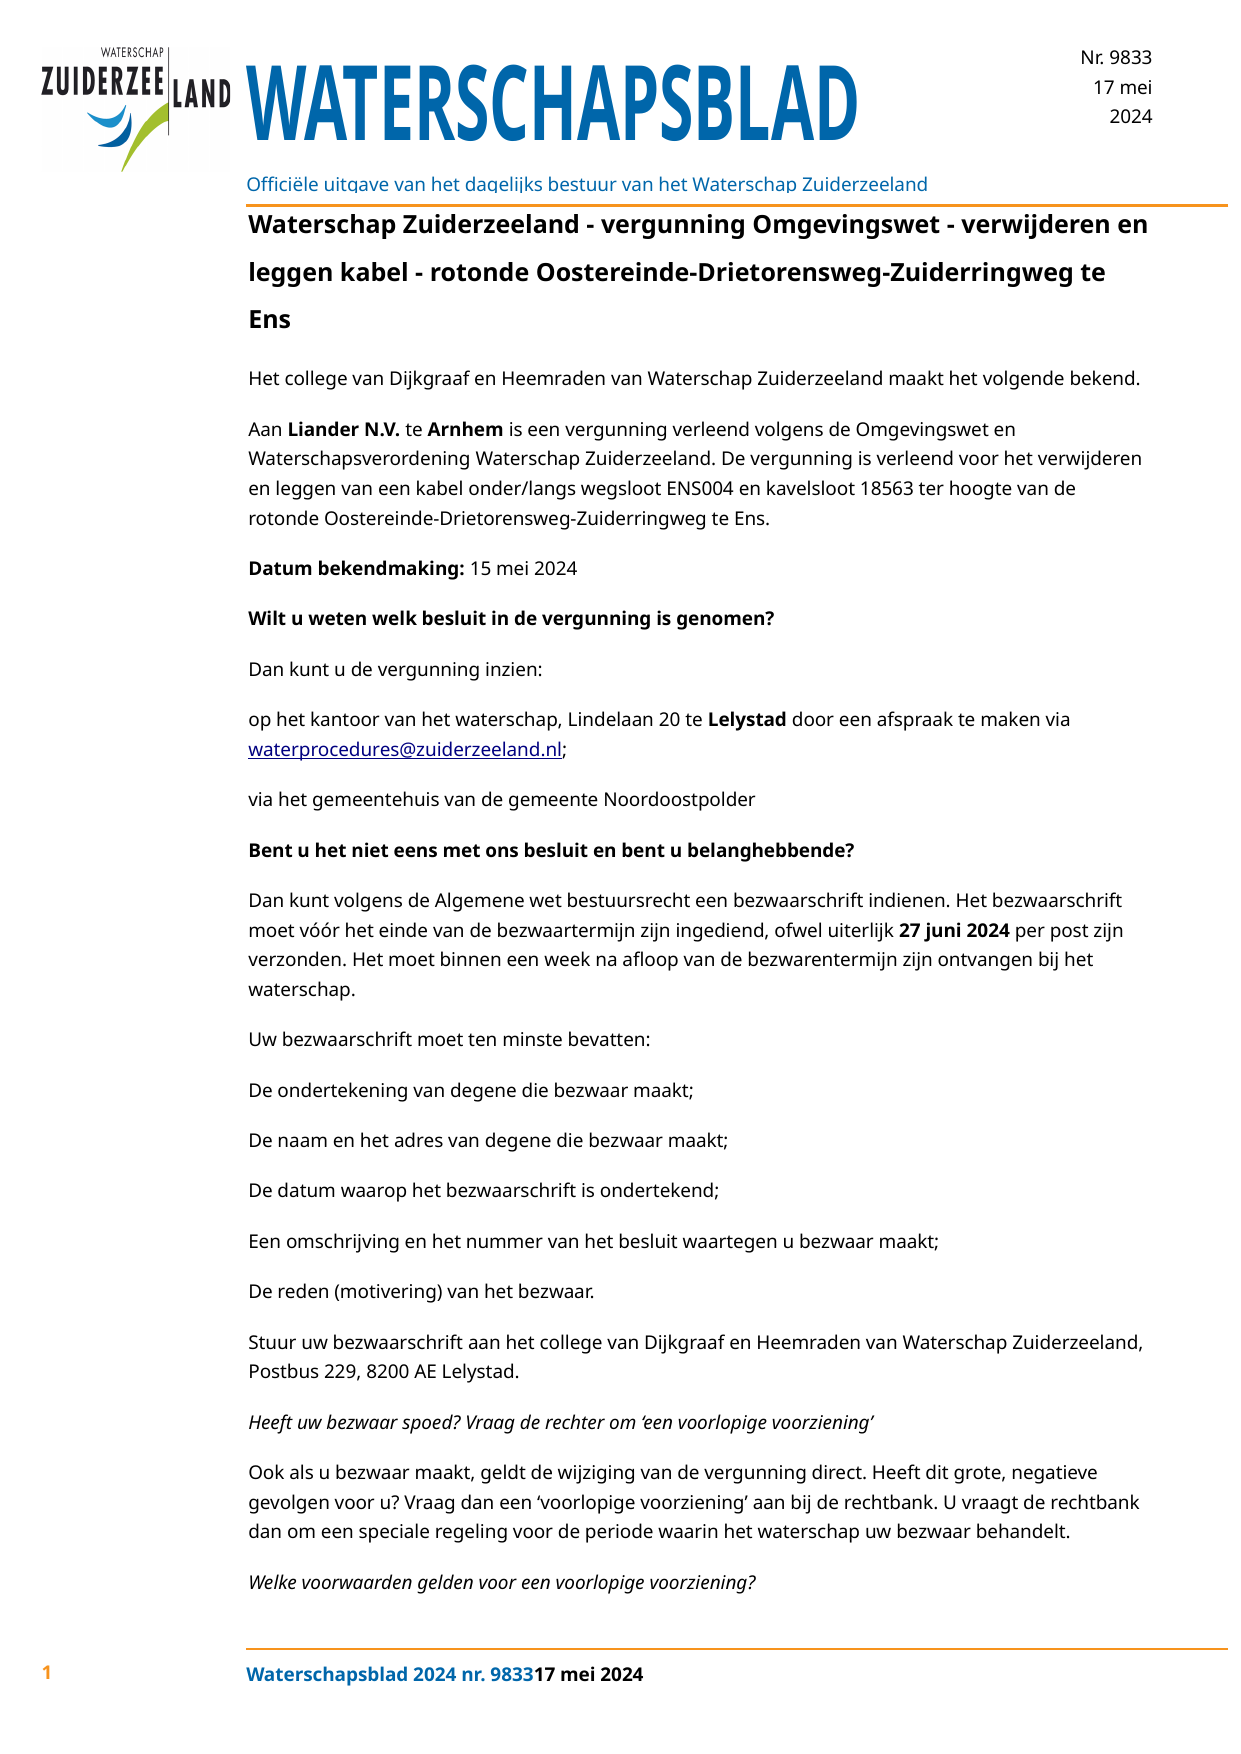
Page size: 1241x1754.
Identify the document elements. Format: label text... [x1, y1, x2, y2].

text De reden (motivering) van het bezwaar. [248, 1278, 1152, 1304]
text De ondertekening van degene die bezwaar maakt; [248, 1077, 1152, 1102]
text Waterschap Zuiderzeeland - vergunning Omgevingswet - verwijderen en leggen kabel - rotonde Oostereinde-Drietorensweg-Zuiderringweg te Ens [248, 207, 1152, 336]
text Aan Liander N.V. te Arnhem is een vergunning verleend volgens de Omgevingswet en Waterschapsverordening Waterschap Zuiderzeeland. De vergunning is verleend voor het verwijderen en leggen van een kabel onder/langs wegsloot ENS004 en kavelsloot 18563 ter hoogte van de rotonde Oostereinde-Drietorensweg-Zuiderringweg te Ens. [248, 416, 1152, 530]
text De datum waarop het bezwaarschrift is ondertekend; [248, 1178, 1152, 1203]
text Ook als u bezwaar maakt, geldt de wijziging van de vergunning direct. Heeft dit grote, negatieve gevolgen voor u? Vraag dan een ‘voorlopige voorziening’ aan bij de rechtbank. U vraagt de rechtbank dan om een speciale regeling voor de periode waarin het waterschap uw bezwaar behandelt. [248, 1459, 1152, 1544]
text Een omschrijving en het nummer van het besluit waartegen u bezwaar maakt; [248, 1228, 1152, 1254]
text Bent u het niet eens met ons besluit en bent u belanghebbende? [248, 837, 1152, 862]
text De naam en het adres van degene die bezwaar maakt; [248, 1127, 1152, 1153]
text via het gemeentehuis van de gemeente Noordoostpolder [248, 786, 1152, 812]
text Het college van Dijkgraaf en Heemraden van Waterschap Zuiderzeeland maakt het volgende bekend. [248, 366, 1152, 391]
text Heeft uw bezwaar spoed? Vraag de rechter om ‘een voorlopige voorziening’ [248, 1409, 1152, 1434]
text Welke voorwaarden gelden voor een voorlopige voorziening? [248, 1569, 1152, 1594]
text Uw bezwaarschrift moet ten minste bevatten: [248, 1026, 1152, 1052]
text Dan kunt u de vergunning inzien: [248, 656, 1152, 682]
text Dan kunt volgens de Algemene wet bestuursrecht een bezwaarschrift indienen. Het bezwaarschrift moet vóór het einde van de bezwaartermijn zijn ingediend, ofwel uiterlijk 27 juni 2024 per post zijn verzonden. Het moet binnen een week na afloop van de bezwarentermijn zijn ontvangen bij het waterschap. [248, 887, 1152, 1002]
text Wilt u weten welk besluit in de vergunning is genomen? [248, 606, 1152, 631]
text op het kantoor van het waterschap, Lindelaan 20 te Lelystad door een afspraak te maken via waterprocedures@zuiderzeeland.nl; [248, 706, 1152, 762]
picture [41, 47, 231, 172]
text Stuur uw bezwaarschrift aan het college van Dijkgraaf en Heemraden van Waterschap Zuiderzeeland, Postbus 229, 8200 AE Lelystad. [248, 1329, 1152, 1384]
text Datum bekendmaking: 15 mei 2024 [248, 555, 1152, 581]
